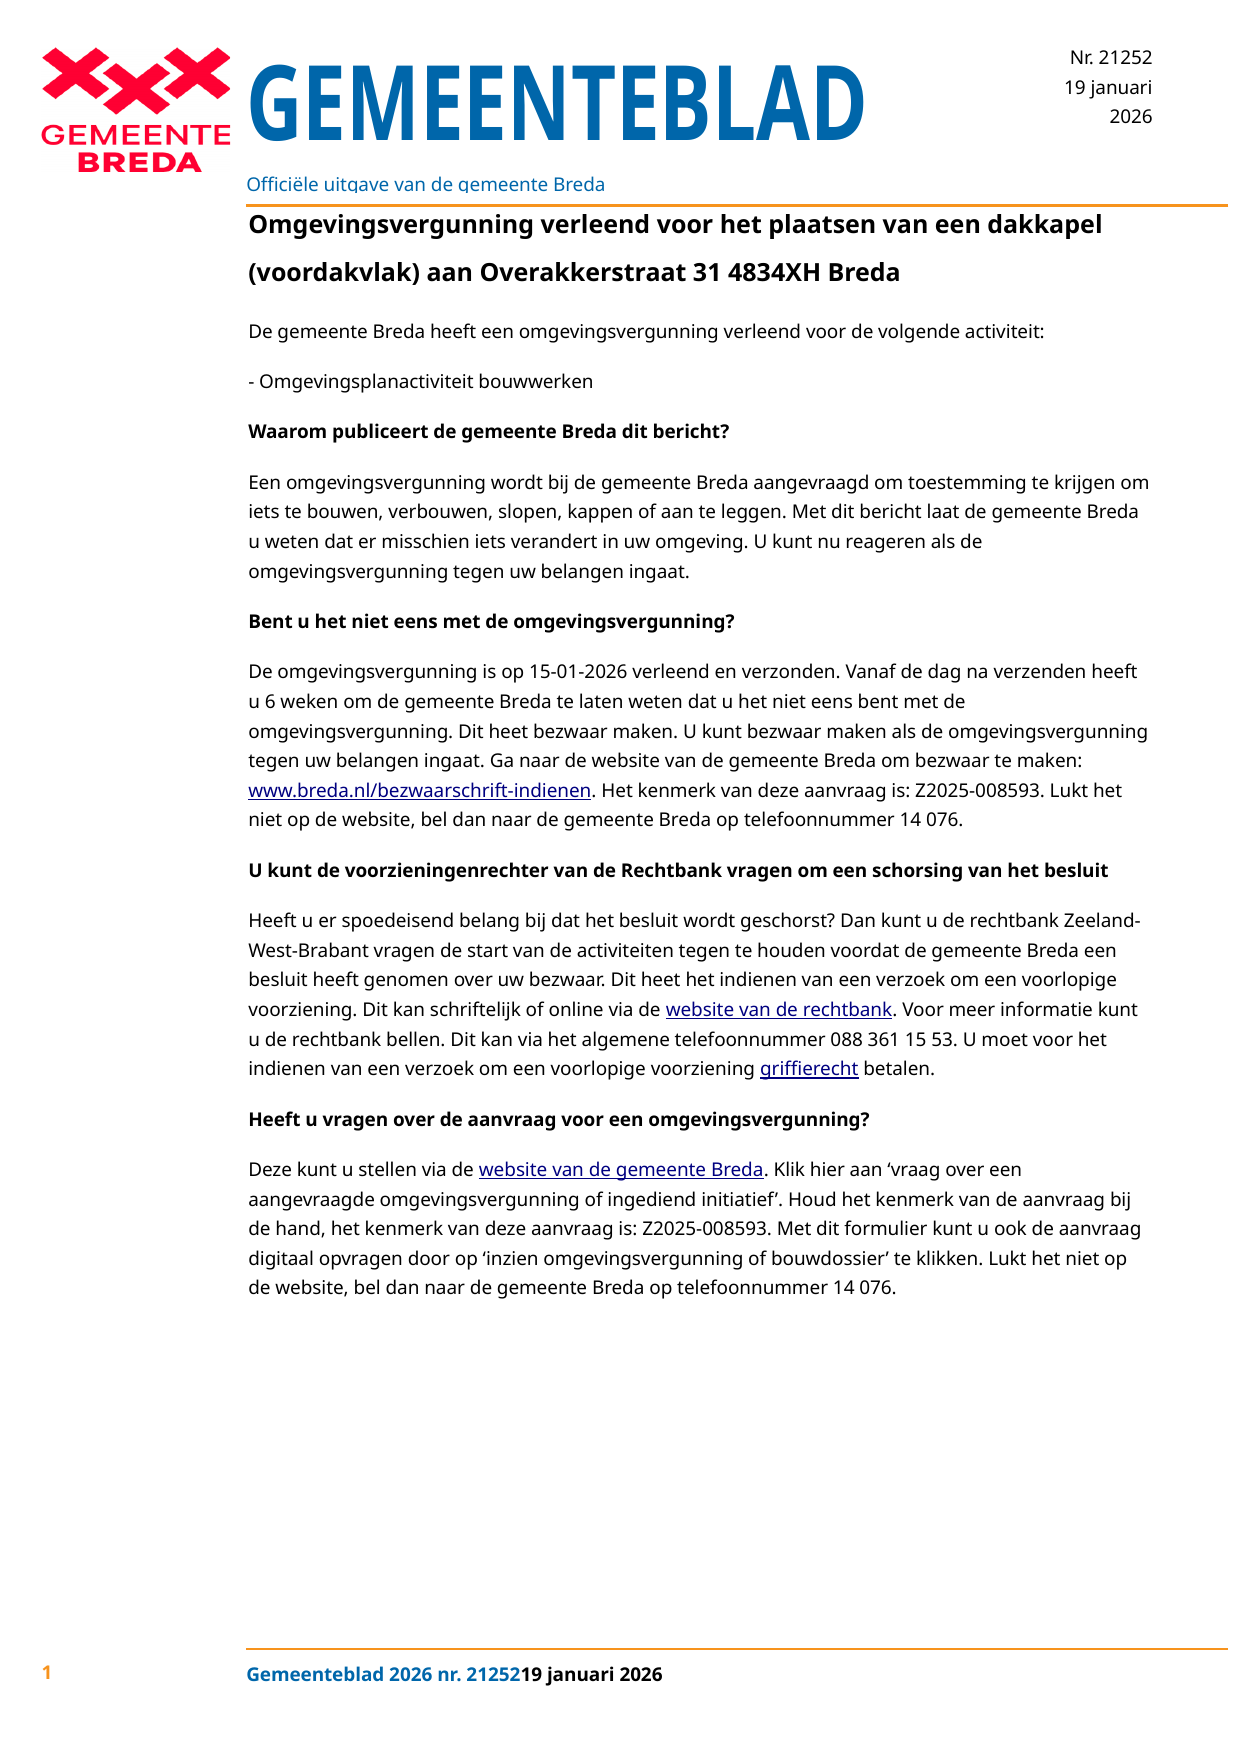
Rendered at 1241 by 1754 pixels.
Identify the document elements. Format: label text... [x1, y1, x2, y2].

text U kunt de voorzieningenrechter van de Rechtbank vragen om een schorsing van het besluit [248, 857, 1152, 883]
text Heeft u er spoedeisend belang bij dat het besluit wordt geschorst? Dan kunt u de rechtbank Zeeland-West-Brabant vragen de start van de activiteiten tegen te houden voordat de gemeente Breda een besluit heeft genomen over uw bezwaar. Dit heet het indienen van een verzoek om een voorlopige voorziening. Dit kan schriftelijk of online via de website van de rechtbank. Voor meer informatie kunt u de rechtbank bellen. Dit kan via het algemene telefoonnummer 088 361 15 53. U moet voor het indienen van een verzoek om een voorlopige voorziening griffierecht betalen. [248, 907, 1152, 1081]
text De gemeente Breda heeft een omgevingsvergunning verleend voor de volgende activiteit: [248, 318, 1152, 344]
text Deze kunt u stellen via de website van de gemeente Breda. Klik hier aan ‘vraag over een aangevraagde omgevingsvergunning of ingediend initiatief’. Houd het kenmerk van de aanvraag bij de hand, het kenmerk van deze aanvraag is: Z2025-008593. Met dit formulier kunt u ook de aanvraag digitaal opvragen door op ‘inzien omgevingsvergunning of bouwdossier’ te klikken. Lukt het niet op de website, bel dan naar de gemeente Breda op telefoonnummer 14 076. [248, 1156, 1152, 1300]
text - Omgevingsplanactiviteit bouwwerken [248, 368, 1152, 394]
text Heeft u vragen over de aanvraag voor een omgevingsvergunning? [248, 1106, 1152, 1132]
text De omgevingsvergunning is op 15-01-2026 verleend en verzonden. Vanaf de dag na verzenden heeft u 6 weken om de gemeente Breda te laten weten dat u het niet eens bent met de omgevingsvergunning. Dit heet bezwaar maken. U kunt bezwaar maken als de omgevingsvergunning tegen uw belangen ingaat. Ga naar de website van de gemeente Breda om bezwaar te maken: www.breda.nl/bezwaarschrift-indienen. Het kenmerk van deze aanvraag is: Z2025-008593. Lukt het niet op de website, bel dan naar de gemeente Breda op telefoonnummer 14 076. [248, 659, 1152, 832]
text Waarom publiceert de gemeente Breda dit bericht? [248, 419, 1152, 444]
text Een omgevingsvergunning wordt bij de gemeente Breda aangevraagd om toestemming te krijgen om iets te bouwen, verbouwen, slopen, kappen of aan te leggen. Met dit bericht laat de gemeente Breda u weten dat er misschien iets verandert in uw omgeving. U kunt nu reageren als de omgevingsvergunning tegen uw belangen ingaat. [248, 469, 1152, 584]
text Omgevingsvergunning verleend voor het plaatsen van een dakkapel (voordakvlak) aan Overakkerstraat 31 4834XH Breda [248, 207, 1152, 288]
picture [41, 47, 231, 172]
text Bent u het niet eens met de omgevingsvergunning? [248, 608, 1152, 634]
